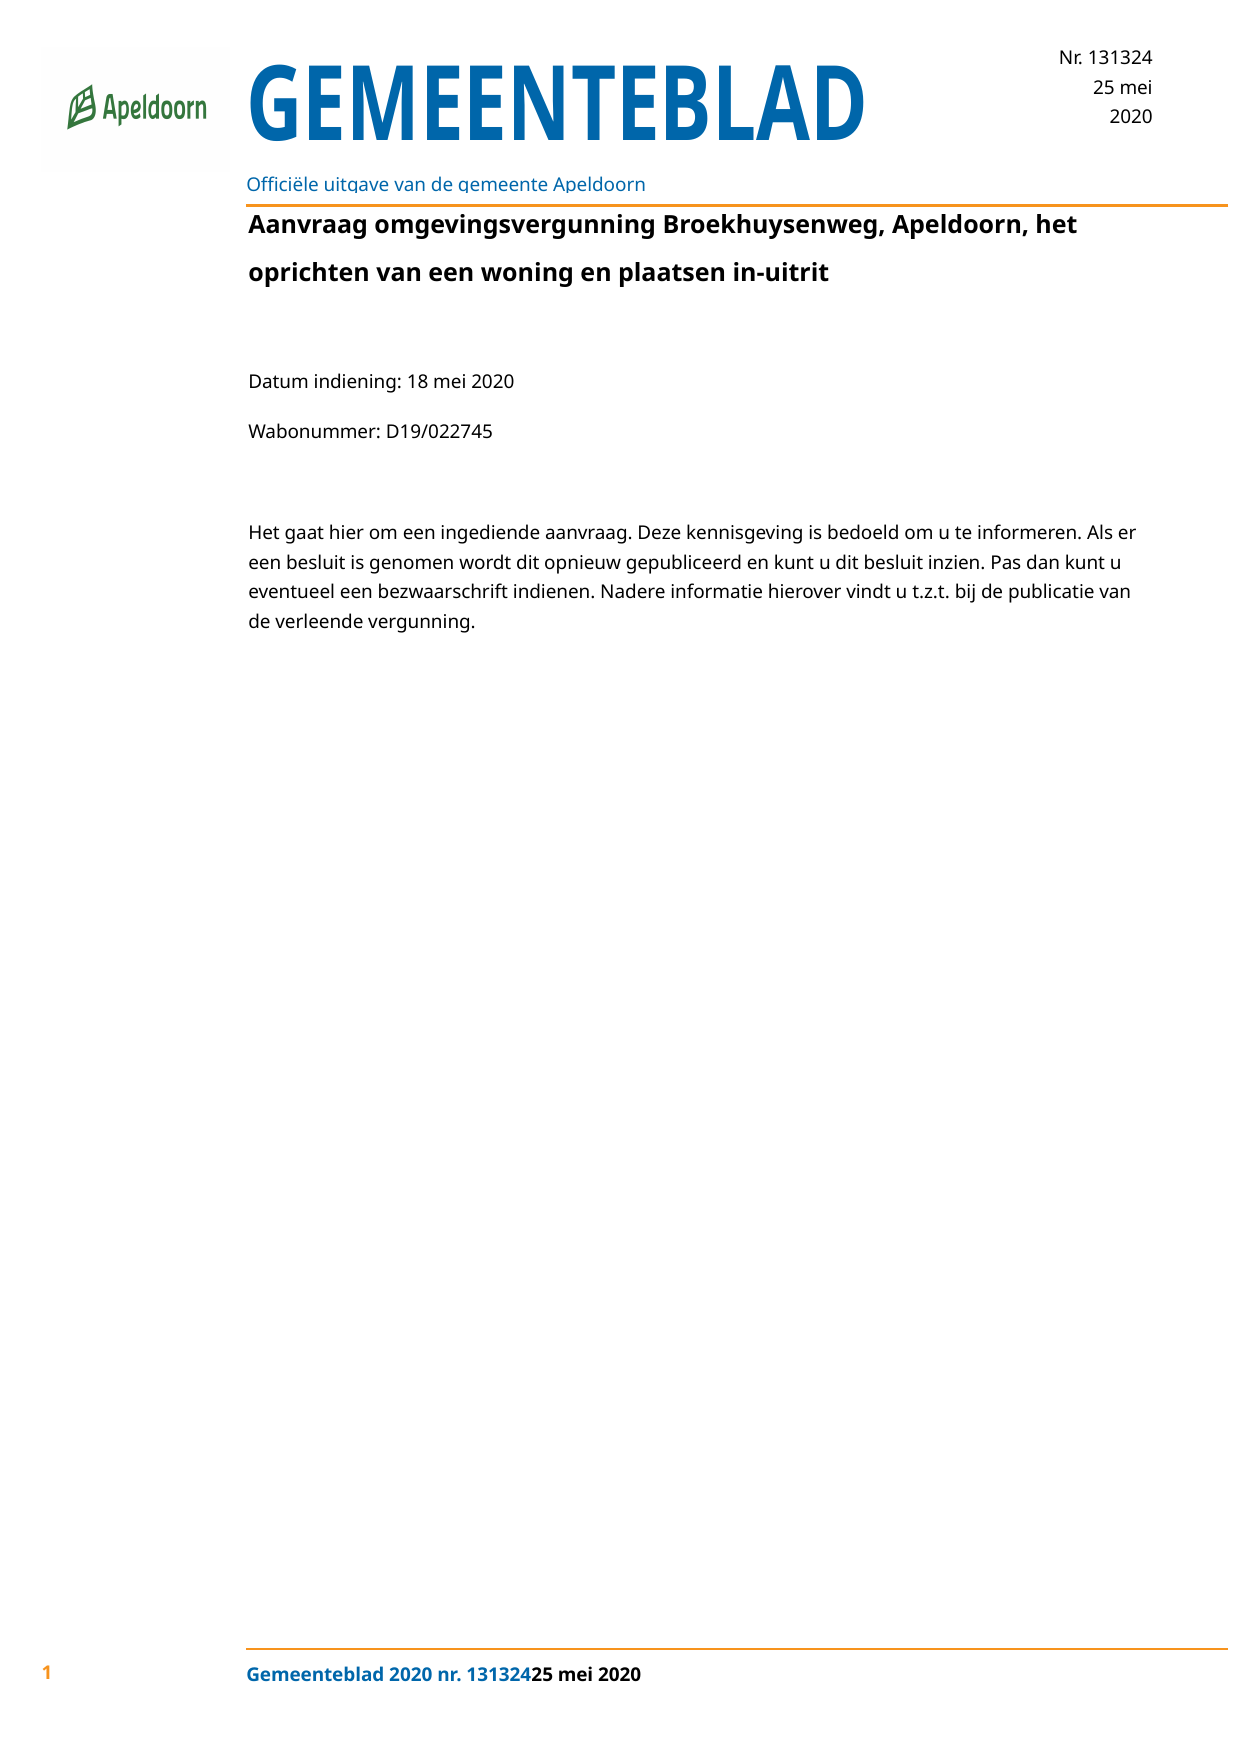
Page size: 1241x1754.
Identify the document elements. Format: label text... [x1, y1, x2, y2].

text Aanvraag omgevingsvergunning Broekhuysenweg, Apeldoorn, het oprichten van een woning en plaatsen in-uitrit [248, 207, 1152, 288]
text Datum indiening: 18 mei 2020 [248, 368, 1152, 394]
text Het gaat hier om een ingediende aanvraag. Deze kennisgeving is bedoeld om u te informeren. Als er een besluit is genomen wordt dit opnieuw gepubliceerd en kunt u dit besluit inzien. Pas dan kunt u eventueel een bezwaarschrift indienen. Nadere informatie hierover vindt u t.z.t. bij de publicatie van de verleende vergunning. [248, 519, 1152, 634]
text Wabonummer: D19/022745 [248, 419, 1152, 444]
picture [41, 47, 231, 172]
